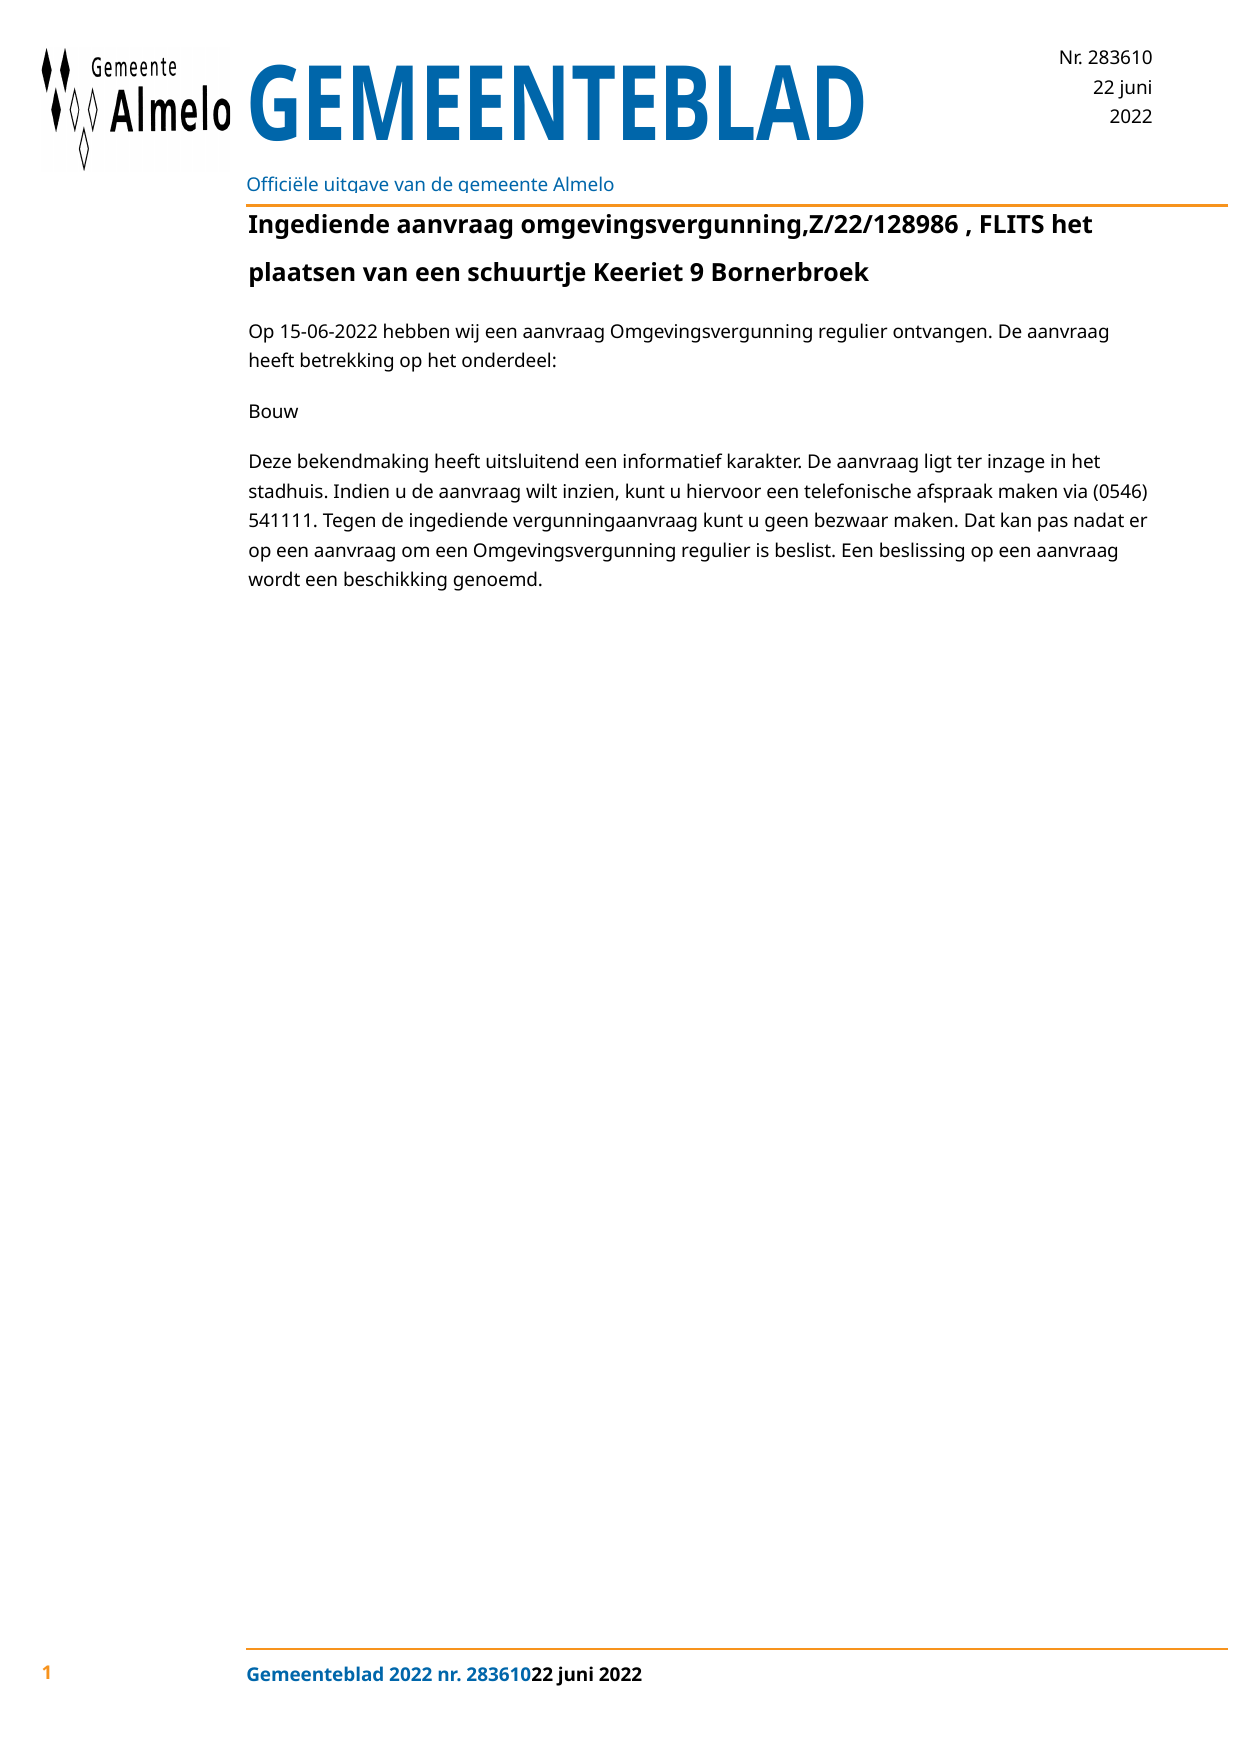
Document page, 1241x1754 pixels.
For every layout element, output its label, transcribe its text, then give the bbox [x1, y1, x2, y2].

picture [41, 47, 231, 172]
text Op 15-06-2022 hebben wij een aanvraag Omgevingsvergunning regulier ontvangen. De aanvraag heeft betrekking op het onderdeel: [248, 318, 1152, 373]
text Ingediende aanvraag omgevingsvergunning,Z/22/128986 , FLITS het plaatsen van een schuurtje Keeriet 9 Bornerbroek [248, 207, 1152, 288]
text Bouw [248, 398, 1152, 424]
text Deze bekendmaking heeft uitsluitend een informatief karakter. De aanvraag ligt ter inzage in het stadhuis. Indien u de aanvraag wilt inzien, kunt u hiervoor een telefonische afspraak maken via (0546) 541111. Tegen de ingediende vergunningaanvraag kunt u geen bezwaar maken. Dat kan pas nadat er op een aanvraag om een Omgevingsvergunning regulier is beslist. Een beslissing op een aanvraag wordt een beschikking genoemd. [248, 448, 1152, 592]
